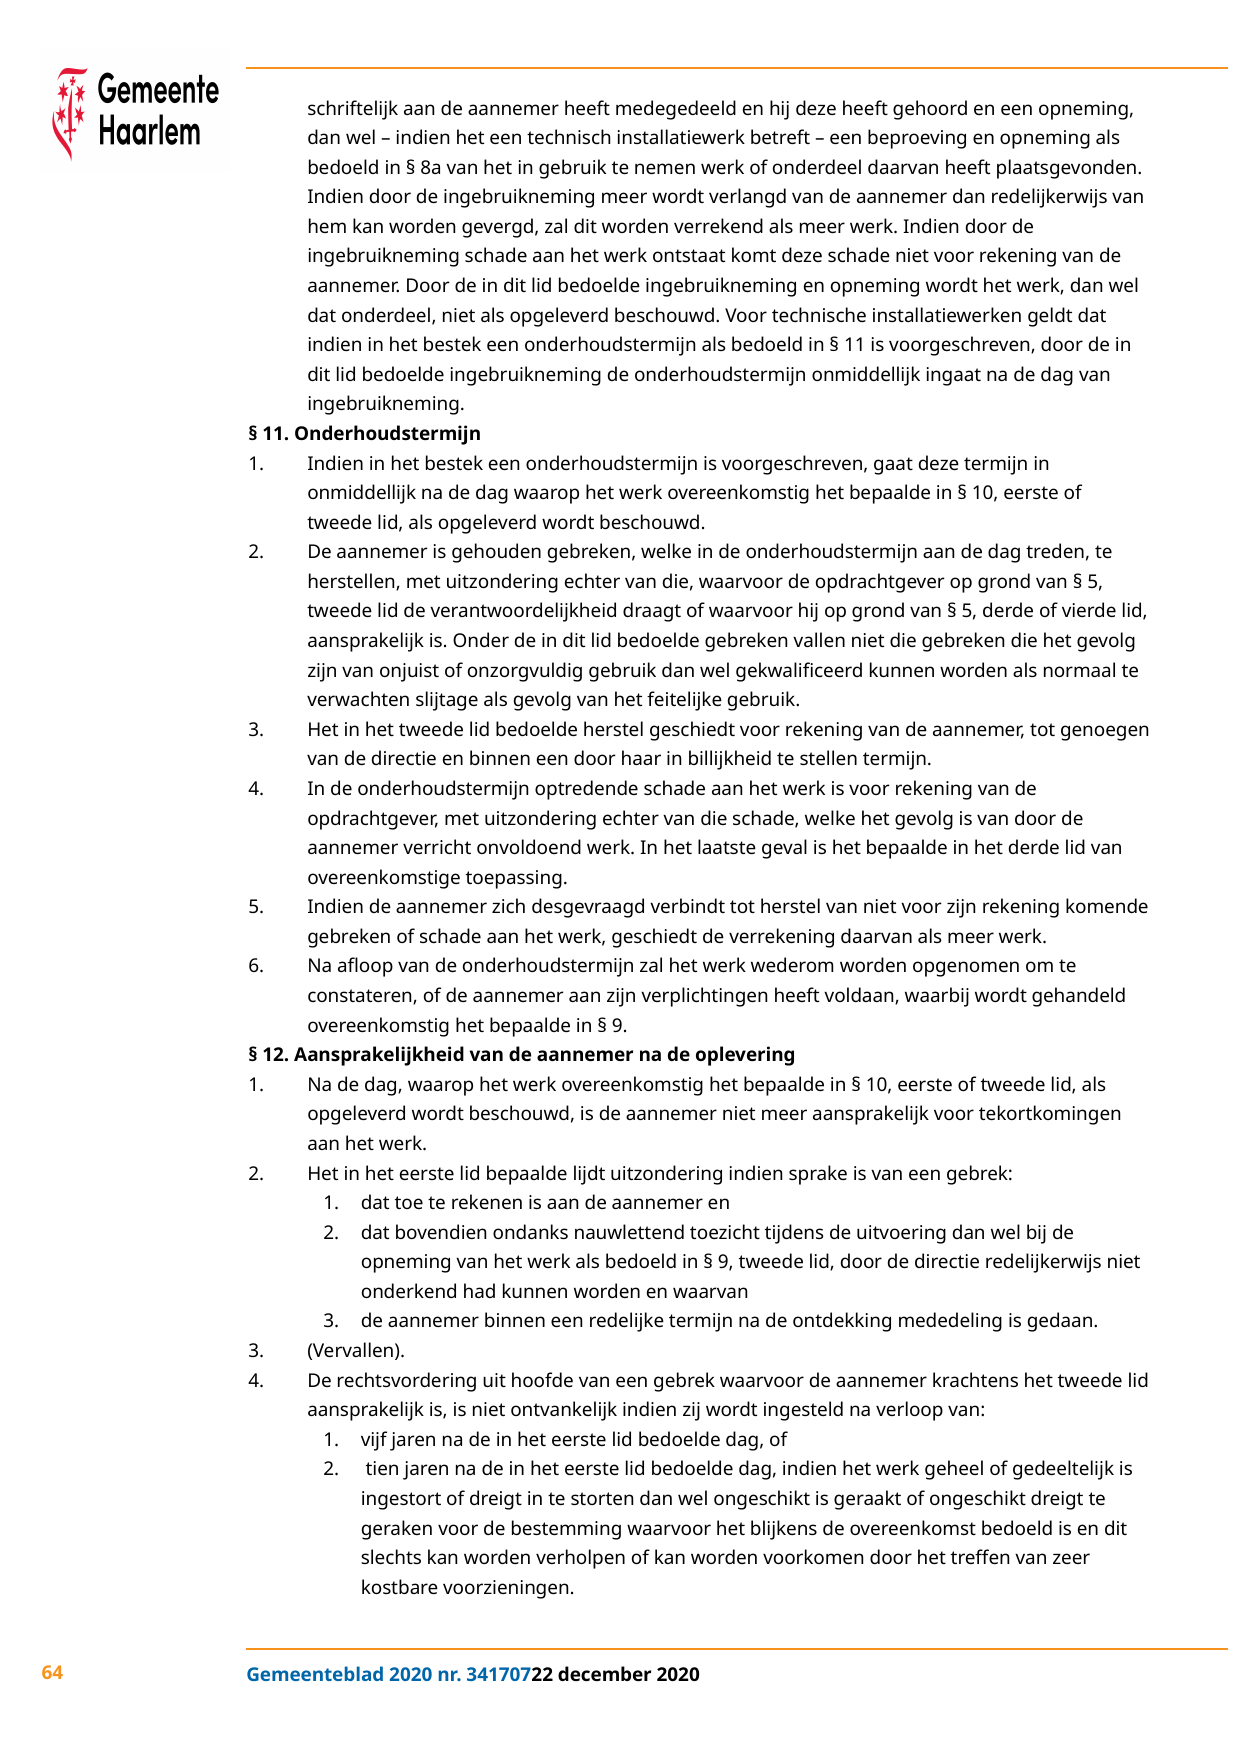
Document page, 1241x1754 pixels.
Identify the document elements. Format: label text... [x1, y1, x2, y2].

list dat bovendien ondanks nauwlettend toezicht tijdens de uitvoering dan wel bij de opneming van het werk als bedoeld in § 9, tweede lid, door de directie redelijkerwijs niet onderkend had kunnen worden en waarvan [323, 1219, 1152, 1304]
list Na de dag, waarop het werk overeenkomstig het bepaalde in § 10, eerste of tweede lid, als opgeleverd wordt beschouwd, is de aannemer niet meer aansprakelijk voor tekortkomingen aan het werk. [248, 1071, 1152, 1156]
list De aannemer is gehouden gebreken, welke in de onderhoudstermijn aan de dag treden, te herstellen, met uitzondering echter van die, waarvoor de opdrachtgever op grond van § 5, tweede lid de verantwoordelijkheid draagt of waarvoor hij op grond van § 5, derde of vierde lid, aansprakelijk is. Onder de in dit lid bedoelde gebreken vallen niet die gebreken die het gevolg zijn van onjuist of onzorgvuldig gebruik dan wel gekwalificeerd kunnen worden als normaal te verwachten slijtage als gevolg van het feitelijke gebruik. [248, 538, 1152, 712]
list Indien de aannemer zich desgevraagd verbindt tot herstel van niet voor zijn rekening komende gebreken of schade aan het werk, geschiedt de verrekening daarvan als meer werk. [248, 893, 1152, 949]
list vijf jaren na de in het eerste lid bedoelde dag, of [323, 1426, 1152, 1452]
list De rechtsvordering uit hoofde van een gebrek waarvoor de aannemer krachtens het tweede lid aansprakelijk is, is niet ontvankelijk indien zij wordt ingesteld na verloop van: [248, 1367, 1152, 1422]
list Indien in het bestek een onderhoudstermijn is voorgeschreven, gaat deze termijn in onmiddellijk na de dag waarop het werk overeenkomstig het bepaalde in § 10, eerste of tweede lid, als opgeleverd wordt beschouwd. [248, 450, 1152, 535]
list Na afloop van de onderhoudstermijn zal het werk wederom worden opgenomen om te constateren, of de aannemer aan zijn verplichtingen heeft voldaan, waarbij wordt gehandeld overeenkomstig het bepaalde in § 9. [248, 953, 1152, 1038]
text § 12. Aansprakelijkheid van de aannemer na de oplevering [248, 1041, 1152, 1067]
list Het in het tweede lid bedoelde herstel geschiedt voor rekening van de aannemer, tot genoegen van de directie en binnen een door haar in billijkheid te stellen termijn. [248, 716, 1152, 771]
list In de onderhoudstermijn optredende schade aan het werk is voor rekening van de opdrachtgever, met uitzondering echter van die schade, welke het gevolg is van door de aannemer verricht onvoldoend werk. In het laatste geval is het bepaalde in het derde lid van overeenkomstige toepassing. [248, 775, 1152, 890]
list de aannemer binnen een redelijke termijn na de ontdekking mededeling is gedaan. [323, 1308, 1152, 1333]
list Het in het eerste lid bepaalde lijdt uitzondering indien sprake is van een gebrek: [248, 1160, 1152, 1186]
list tien jaren na de in het eerste lid bedoelde dag, indien het werk geheel of gedeeltelijk is ingestort of dreigt in te storten dan wel ongeschikt is geraakt of ongeschikt dreigt te geraken voor de bestemming waarvoor het blijkens de overeenkomst bedoeld is en dit slechts kan worden verholpen of kan worden voorkomen door het treffen van zeer kostbare voorzieningen. [323, 1456, 1152, 1600]
list dat toe te rekenen is aan de aannemer en [323, 1189, 1152, 1215]
list schriftelijk aan de aannemer heeft medegedeeld en hij deze heeft gehoord en een opneming, dan wel – indien het een technisch installatiewerk betreft – een beproeving en opneming als bedoeld in § 8a van het in gebruik te nemen werk of onderdeel daarvan heeft plaatsgevonden. Indien door de ingebruikneming meer wordt verlangd van de aannemer dan redelijkerwijs van hem kan worden gevergd, zal dit worden verrekend als meer werk. Indien door de ingebruikneming schade aan het werk ontstaat komt deze schade niet voor rekening van de aannemer. Door de in dit lid bedoelde ingebruikneming en opneming wordt het werk, dan wel dat onderdeel, niet als opgeleverd beschouwd. Voor technische installatiewerken geldt dat indien in het bestek een onderhoudstermijn als bedoeld in § 11 is voorgeschreven, door de in dit lid bedoelde ingebruikneming de onderhoudstermijn onmiddellijk ingaat na de dag van ingebruikneming. [248, 95, 1152, 416]
text § 11. Onderhoudstermijn [248, 420, 1152, 446]
picture [41, 47, 231, 172]
list (Vervallen). [248, 1337, 1152, 1363]
